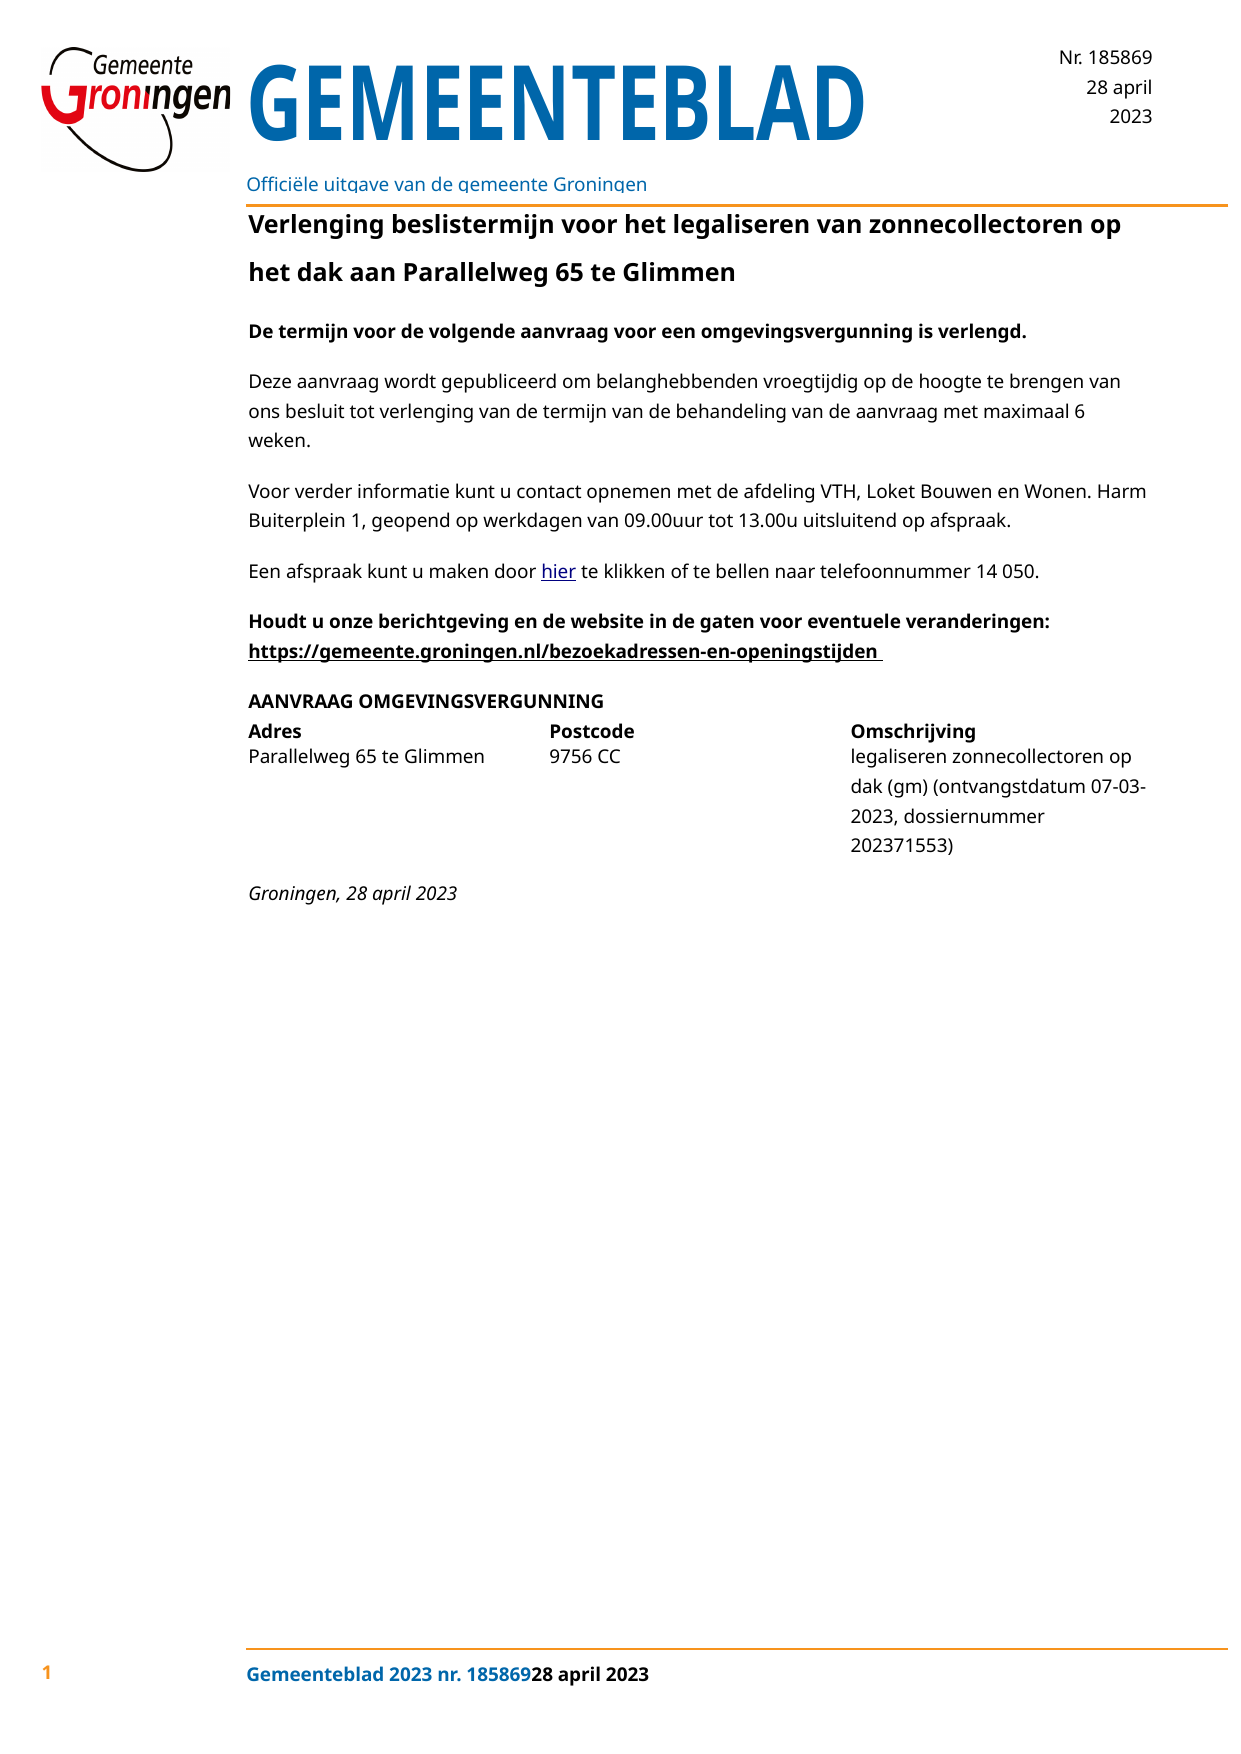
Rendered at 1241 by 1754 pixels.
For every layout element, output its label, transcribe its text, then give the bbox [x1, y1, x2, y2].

text Verlenging beslistermijn voor het legaliseren van zonnecollectoren op het dak aan Parallelweg 65 te Glimmen [248, 207, 1152, 288]
text Groningen, 28 april 2023 [248, 880, 1152, 905]
picture [41, 47, 231, 172]
table_cell 9756 CC [549, 744, 850, 858]
text De termijn voor de volgende aanvraag voor een omgevingsvergunning is verlengd. [248, 318, 1152, 344]
text Houdt u onze berichtgeving en de website in de gaten voor eventuele veranderingen: https://gemeente.groningen.nl/bezoekadressen-en-openingstijden [248, 608, 1152, 664]
table_cell legaliseren zonnecollectoren op dak (gm) (ontvangstdatum 07-03-2023, dossiernummer 202371553) [850, 744, 1152, 858]
table_header Postcode [549, 718, 850, 744]
text AANVRAAG OMGEVINGSVERGUNNING [248, 688, 1152, 714]
table_cell Parallelweg 65 te Glimmen [248, 744, 549, 858]
text Een afspraak kunt u maken door hier te klikken of te bellen naar telefoonnummer 14 050. [248, 558, 1152, 584]
text Voor verder informatie kunt u contact opnemen met de afdeling VTH, Loket Bouwen en Wonen. Harm Buiterplein 1, geopend op werkdagen van 09.00uur tot 13.00u uitsluitend op afspraak. [248, 478, 1152, 533]
text Deze aanvraag wordt gepubliceerd om belanghebbenden vroegtijdig op de hoogte te brengen van ons besluit tot verlenging van de termijn van de behandeling van de aanvraag met maximaal 6 weken. [248, 368, 1152, 453]
table_header Omschrijving [850, 718, 1152, 744]
table_header Adres [248, 718, 549, 744]
